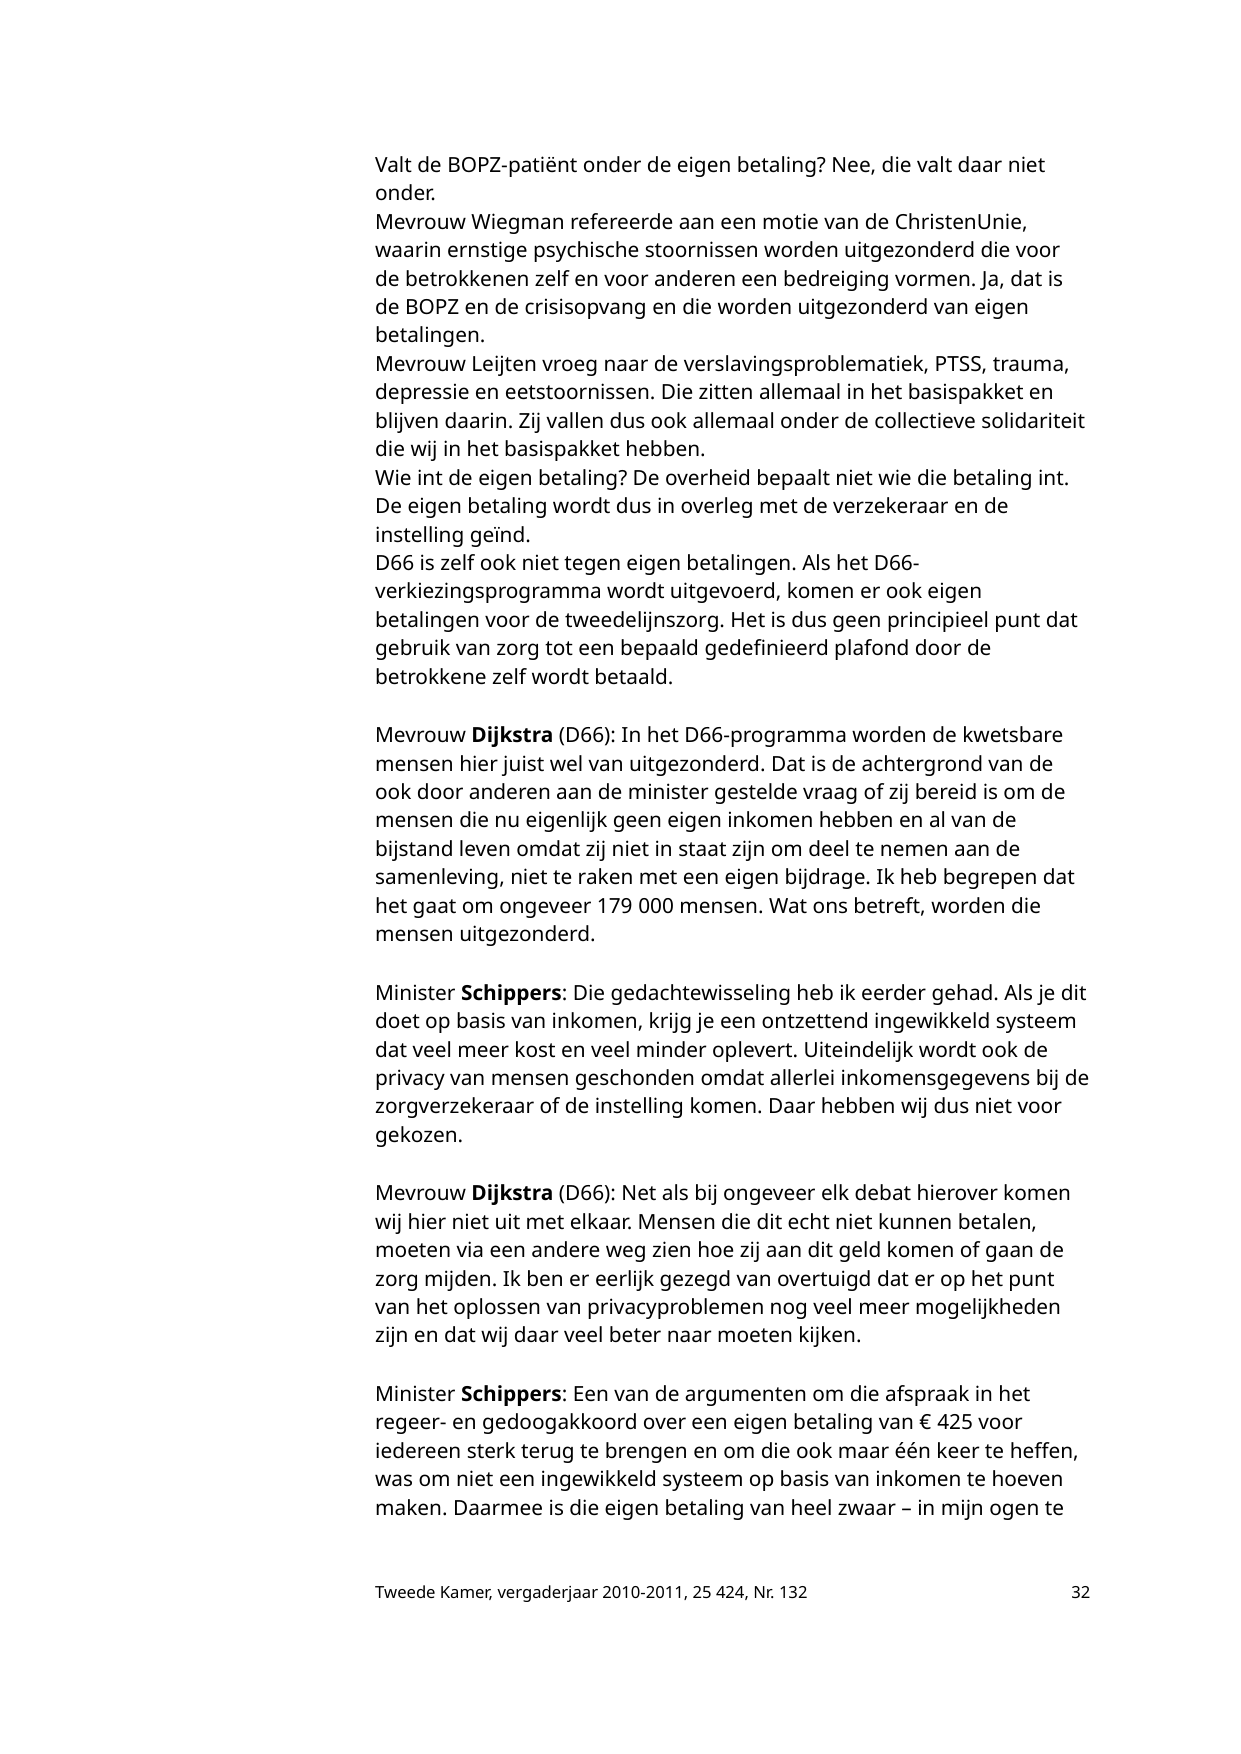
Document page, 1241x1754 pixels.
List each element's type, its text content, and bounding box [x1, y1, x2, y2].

text Minister Schippers: Een van de argumenten om die afspraak in het regeer- en gedoogakkoord over een eigen betaling van € 425 voor iedereen sterk terug te brengen en om die ook maar één keer te heffen, was om niet een ingewikkeld systeem op basis van inkomen te hoeven maken. Daarmee is die eigen betaling van heel zwaar – in mijn ogen te [375, 1379, 1090, 1521]
text Mevrouw Dijkstra (D66): Net als bij ongeveer elk debat hierover komen wij hier niet uit met elkaar. Mensen die dit echt niet kunnen betalen, moeten via een andere weg zien hoe zij aan dit geld komen of gaan de zorg mijden. Ik ben er eerlijk gezegd van overtuigd dat er op het punt van het oplossen van privacyproblemen nog veel meer mogelijkheden zijn en dat wij daar veel beter naar moeten kijken. [375, 1178, 1090, 1349]
text Mevrouw Dijkstra (D66): In het D66-programma worden de kwetsbare mensen hier juist wel van uitgezonderd. Dat is de achtergrond van de ook door anderen aan de minister gestelde vraag of zij bereid is om de mensen die nu eigenlijk geen eigen inkomen hebben en al van de bijstand leven omdat zij niet in staat zijn om deel te nemen aan de samenleving, niet te raken met een eigen bijdrage. Ik heb begrepen dat het gaat om ongeveer 179 000 mensen. Wat ons betreft, worden die mensen uitgezonderd. [375, 720, 1090, 948]
text Mevrouw Leijten vroeg naar de verslavingsproblematiek, PTSS, trauma, depressie en eetstoornissen. Die zitten allemaal in het basispakket en blijven daarin. Zij vallen dus ook allemaal onder de collectieve solidariteit die wij in het basispakket hebben. [375, 349, 1090, 463]
text Valt de BOPZ-patiënt onder de eigen betaling? Nee, die valt daar niet onder. [375, 150, 1090, 207]
text Wie int de eigen betaling? De overheid bepaalt niet wie die betaling int. De eigen betaling wordt dus in overleg met de verzekeraar en de instelling geïnd. [375, 463, 1090, 548]
text Minister Schippers: Die gedachtewisseling heb ik eerder gehad. Als je dit doet op basis van inkomen, krijg je een ontzettend ingewikkeld systeem dat veel meer kost en veel minder oplevert. Uiteindelijk wordt ook de privacy van mensen geschonden omdat allerlei inkomensgegevens bij de zorgverzekeraar of de instelling komen. Daar hebben wij dus niet voor gekozen. [375, 978, 1090, 1148]
text D66 is zelf ook niet tegen eigen betalingen. Als het D66-verkiezingsprogramma wordt uitgevoerd, komen er ook eigen betalingen voor de tweedelijnszorg. Het is dus geen principieel punt dat gebruik van zorg tot een bepaald gedefinieerd plafond door de betrokkene zelf wordt betaald. [375, 548, 1090, 690]
text Mevrouw Wiegman refereerde aan een motie van de ChristenUnie, waarin ernstige psychische stoornissen worden uitgezonderd die voor de betrokkenen zelf en voor anderen een bedreiging vormen. Ja, dat is de BOPZ en de crisisopvang en die worden uitgezonderd van eigen betalingen. [375, 207, 1090, 349]
